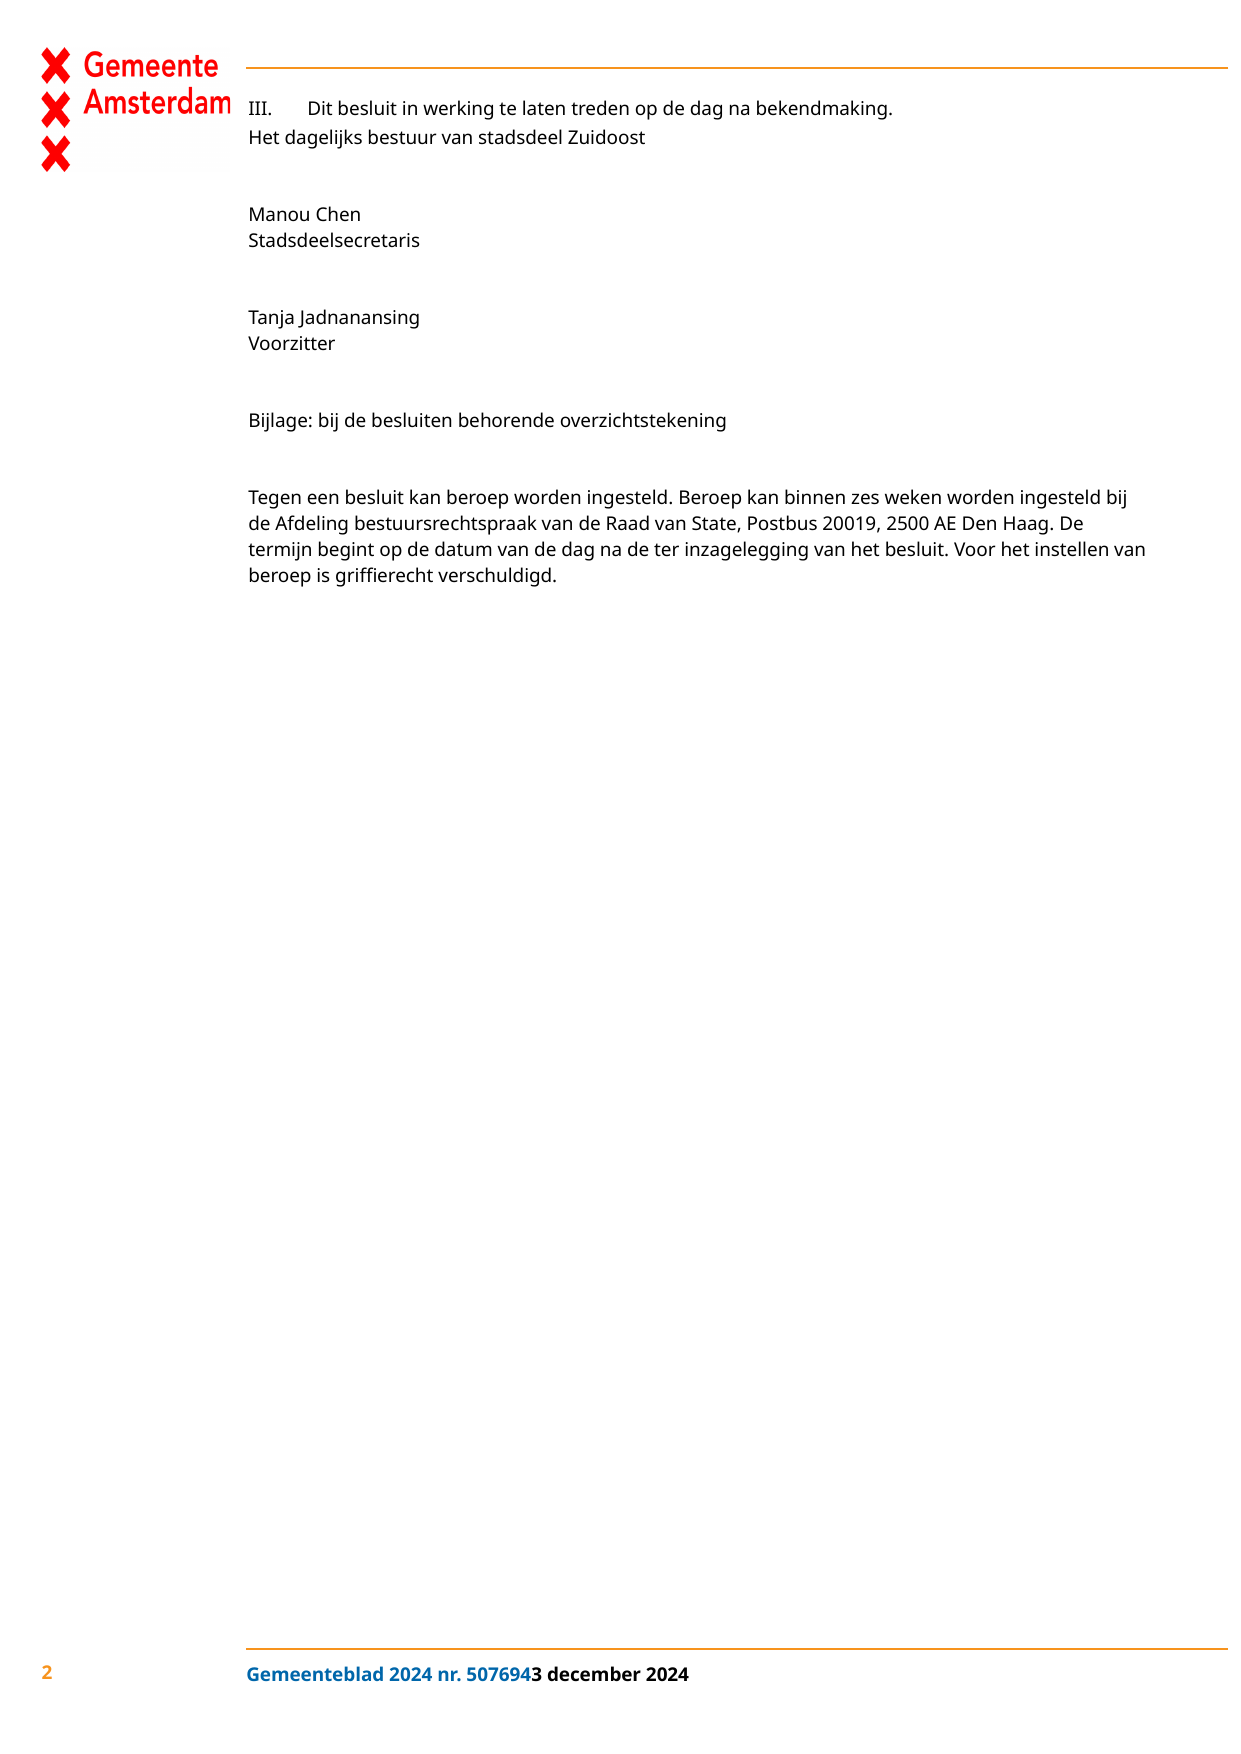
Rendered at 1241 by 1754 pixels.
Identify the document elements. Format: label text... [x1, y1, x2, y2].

picture [41, 47, 231, 172]
text Stadsdeelsecretaris [248, 227, 1152, 253]
text Tanja Jadnanansing [248, 304, 1152, 330]
text Het dagelijks bestuur van stadsdeel Zuidoost [248, 124, 1152, 150]
text Manou Chen [248, 202, 1152, 227]
list Dit besluit in werking te laten treden op de dag na bekendmaking. [248, 95, 1152, 121]
text Voorzitter [248, 330, 1152, 356]
text Tegen een besluit kan beroep worden ingesteld. Beroep kan binnen zes weken worden ingesteld bij de Afdeling bestuursrechtspraak van de Raad van State, Postbus 20019, 2500 AE Den Haag. De termijn begint op de datum van de dag na de ter inzagelegging van het besluit. Voor het instellen van beroep is griffierecht verschuldigd. [248, 484, 1152, 587]
text Bijlage: bij de besluiten behorende overzichtstekening [248, 407, 1152, 433]
